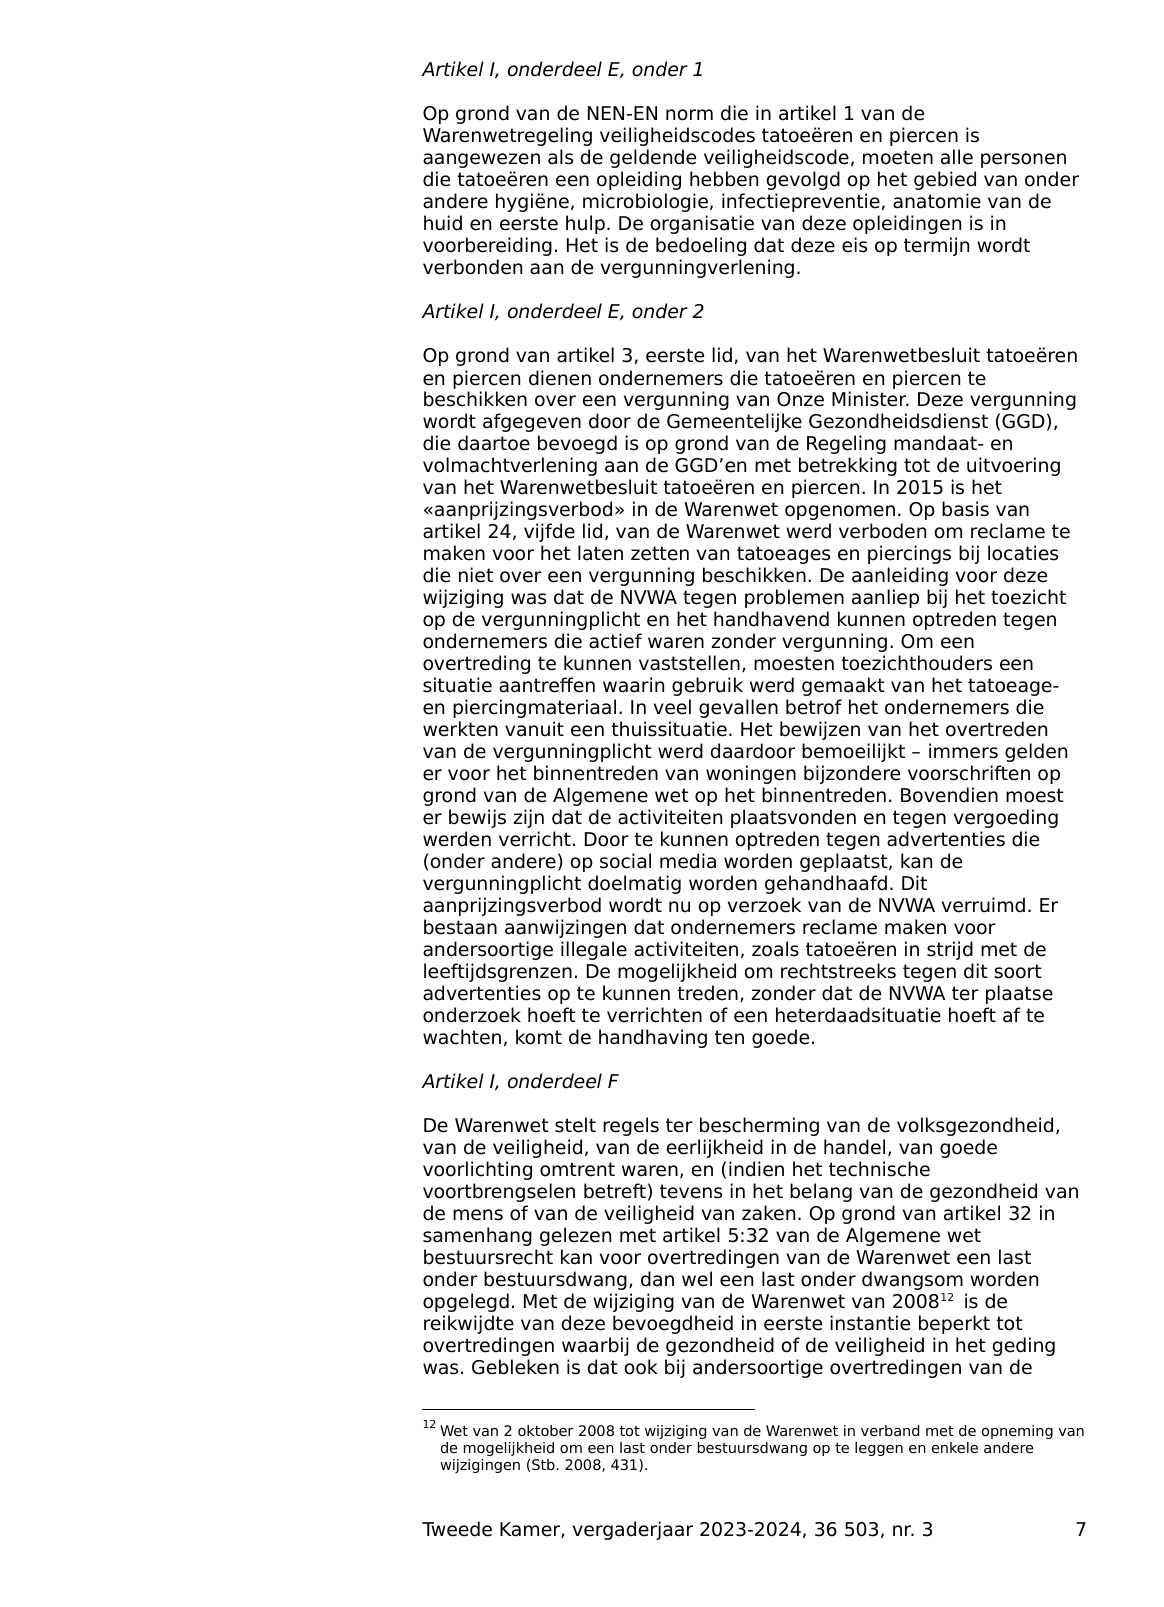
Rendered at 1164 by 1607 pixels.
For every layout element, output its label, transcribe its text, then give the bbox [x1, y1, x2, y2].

text Op grond van artikel 3, eerste lid, van het Warenwetbesluit tatoeëren en piercen dienen ondernemers die tatoeëren en piercen te beschikken over een vergunning van Onze Minister. Deze vergunning wordt afgegeven door de Gemeentelijke Gezondheidsdienst (GGD), die daartoe bevoegd is op grond van de Regeling mandaat- en volmachtverlening aan de GGD’en met betrekking tot de uitvoering van het Warenwetbesluit tatoeëren en piercen. In 2015 is het «aanprijzingsverbod» in de Warenwet opgenomen. Op basis van artikel 24, vijfde lid, van de Warenwet werd verboden om reclame te maken voor het laten zetten van tatoeages en piercings bij locaties die niet over een vergunning beschikken. De aanleiding voor deze wijziging was dat de NVWA tegen problemen aanliep bij het toezicht op de vergunningplicht en het handhavend kunnen optreden tegen ondernemers die actief waren zonder vergunning. Om een overtreding te kunnen vaststellen, moesten toezichthouders een situatie aantreffen waarin gebruik werd gemaakt van het tatoeage- en piercingmateriaal. In veel gevallen betrof het ondernemers die werkten vanuit een thuissituatie. Het bewijzen van het overtreden van de vergunningplicht werd daardoor bemoeilijkt – immers gelden er voor het binnentreden van woningen bijzondere voorschriften op grond van de Algemene wet op het binnentreden. Bovendien moest er bewijs zijn dat de activiteiten plaatsvonden en tegen vergoeding werden verricht. Door te kunnen optreden tegen advertenties die (onder andere) op social media worden geplaatst, kan de vergunningplicht doelmatig worden gehandhaafd. Dit aanprijzingsverbod wordt nu op verzoek van de NVWA verruimd. Er bestaan aanwijzingen dat ondernemers reclame maken voor andersoortige illegale activiteiten, zoals tatoeëren in strijd met de leeftijdsgrenzen. De mogelijkheid om rechtstreeks tegen dit soort advertenties op te kunnen treden, zonder dat de NVWA ter plaatse onderzoek hoeft te verrichten of een heterdaadsituatie hoeft af te wachten, komt de handhaving ten goede. [422, 345, 1087, 1049]
text Op grond van de NEN-EN norm die in artikel 1 van de Warenwetregeling veiligheidscodes tatoeëren en piercen is aangewezen als de geldende veiligheidscode, moeten alle personen die tatoeëren een opleiding hebben gevolgd op het gebied van onder andere hygiëne, microbiologie, infectiepreventie, anatomie van de huid en eerste hulp. De organisatie van deze opleidingen is in voorbereiding. Het is de bedoeling dat deze eis op termijn wordt verbonden aan de vergunningverlening. [422, 103, 1087, 279]
text De Warenwet stelt regels ter bescherming van de volksgezondheid, van de veiligheid, van de eerlijkheid in de handel, van goede voorlichting omtrent waren, en (indien het technische voortbrengselen betreft) tevens in het belang van de gezondheid van de mens of van de veiligheid van zaken. Op grond van artikel 32 in samenhang gelezen met artikel 5:32 van de Algemene wet bestuursrecht kan voor overtredingen van de Warenwet een last onder bestuursdwang, dan wel een last onder dwangsom worden opgelegd. Met de wijziging van de Warenwet van 2008 is de reikwijdte van deze bevoegdheid in eerste instantie beperkt tot overtredingen waarbij de gezondheid of de veiligheid in het geding was. Gebleken is dat ook bij andersoortige overtredingen van de [422, 1115, 1087, 1379]
subtitle Artikel I, onderdeel F [422, 1071, 1087, 1093]
text Wet van 2 oktober 2008 tot wijziging van de Warenwet in verband met de opneming van de mogelijkheid om een last onder bestuursdwang op te leggen en enkele andere wijzigingen (Stb. 2008, 431). [422, 1418, 1087, 1474]
subtitle Artikel I, onderdeel E, onder 2 [422, 301, 1087, 323]
subtitle Artikel I, onderdeel E, onder 1 [422, 59, 1087, 81]
